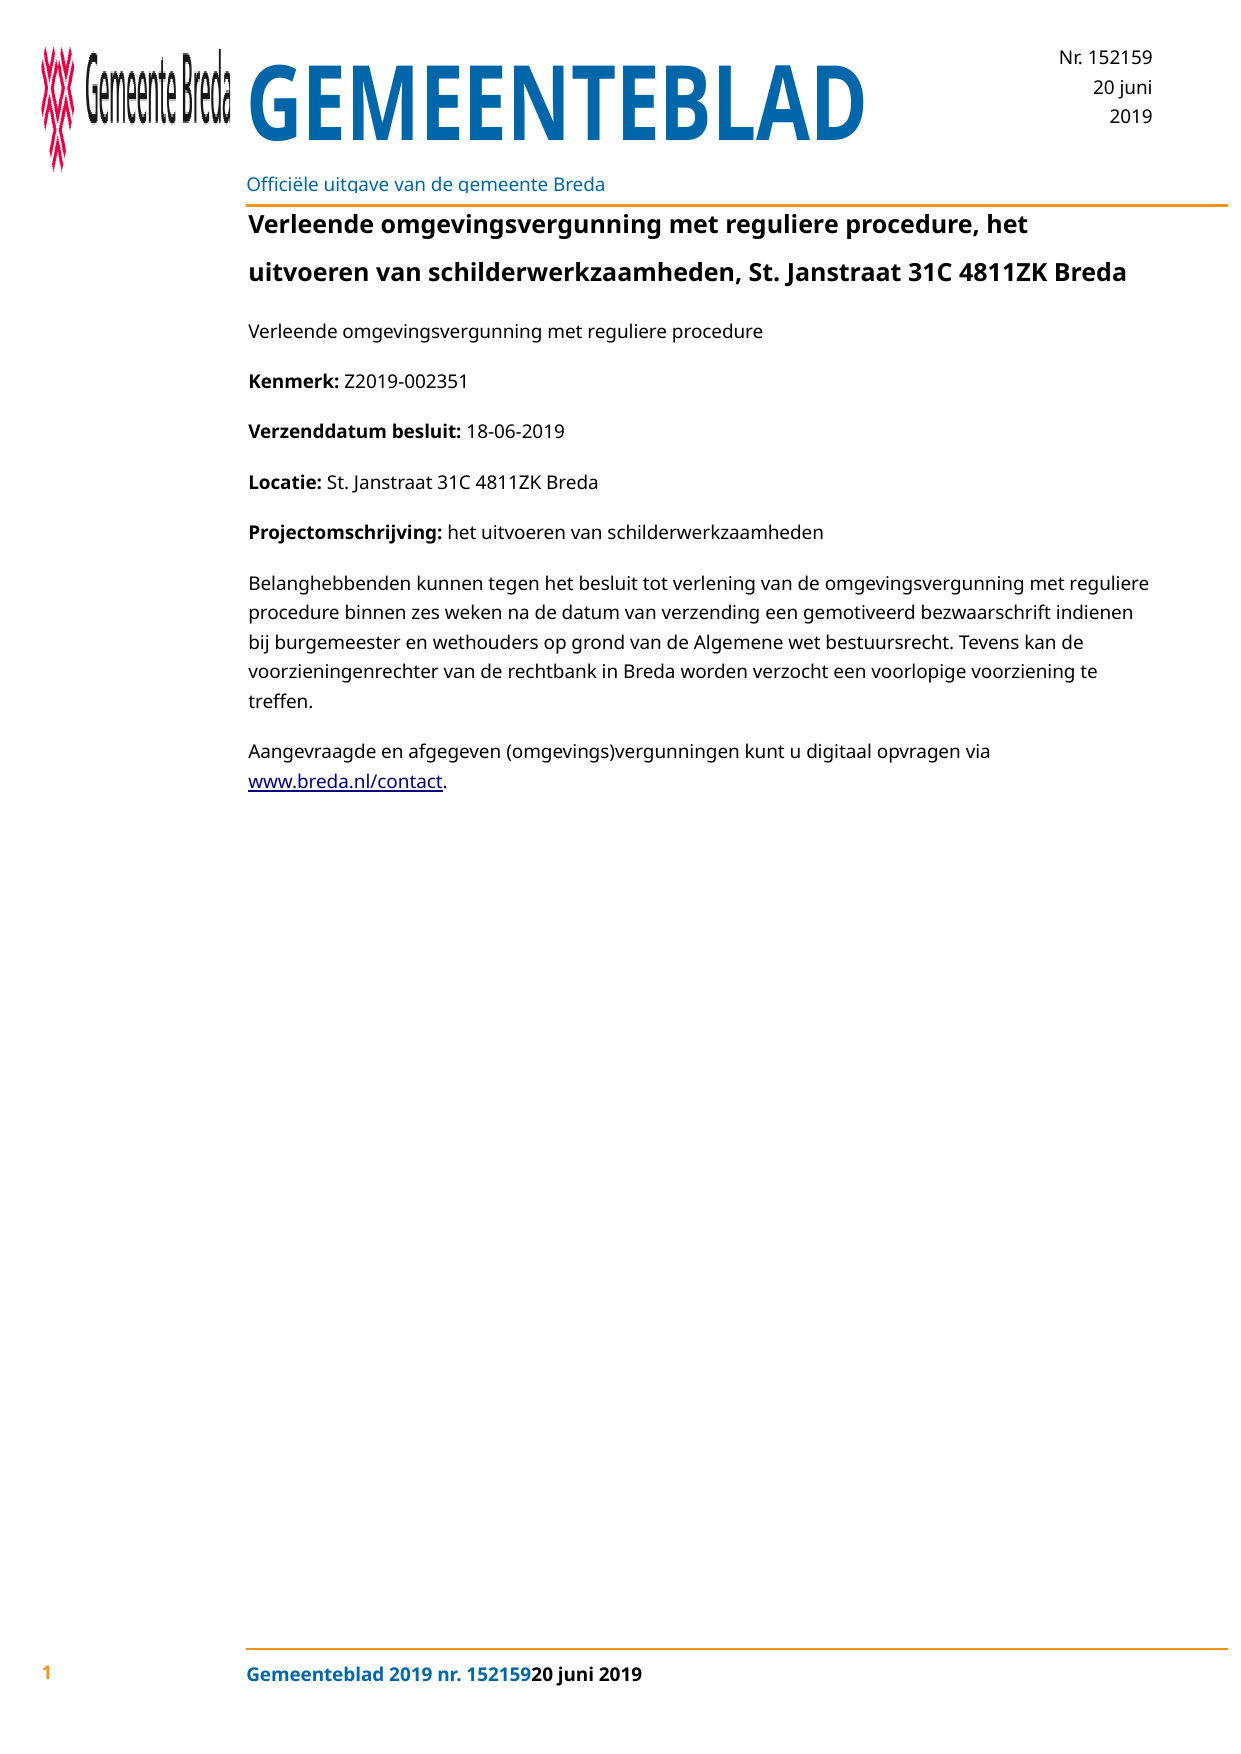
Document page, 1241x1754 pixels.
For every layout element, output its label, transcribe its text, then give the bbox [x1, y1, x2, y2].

text Aangevraagde en afgegeven (omgevings)vergunningen kunt u digitaal opvragen via www.breda.nl/contact. [248, 739, 1152, 794]
text Verleende omgevingsvergunning met reguliere procedure, het uitvoeren van schilderwerkzaamheden, St. Janstraat 31C 4811ZK Breda [248, 207, 1152, 288]
text Locatie: St. Janstraat 31C 4811ZK Breda [248, 469, 1152, 495]
text Kenmerk: Z2019-002351 [248, 368, 1152, 394]
text Projectomschrijving: het uitvoeren van schilderwerkzaamheden [248, 519, 1152, 545]
text Belanghebbenden kunnen tegen het besluit tot verlening van de omgevingsvergunning met reguliere procedure binnen zes weken na de datum van verzending een gemotiveerd bezwaarschrift indienen bij burgemeester en wethouders op grond van de Algemene wet bestuursrecht. Tevens kan de voorzieningenrechter van de rechtbank in Breda worden verzocht een voorlopige voorziening te treffen. [248, 570, 1152, 714]
text Verleende omgevingsvergunning met reguliere procedure [248, 318, 1152, 344]
text Verzenddatum besluit: 18-06-2019 [248, 419, 1152, 444]
picture [41, 47, 231, 172]
